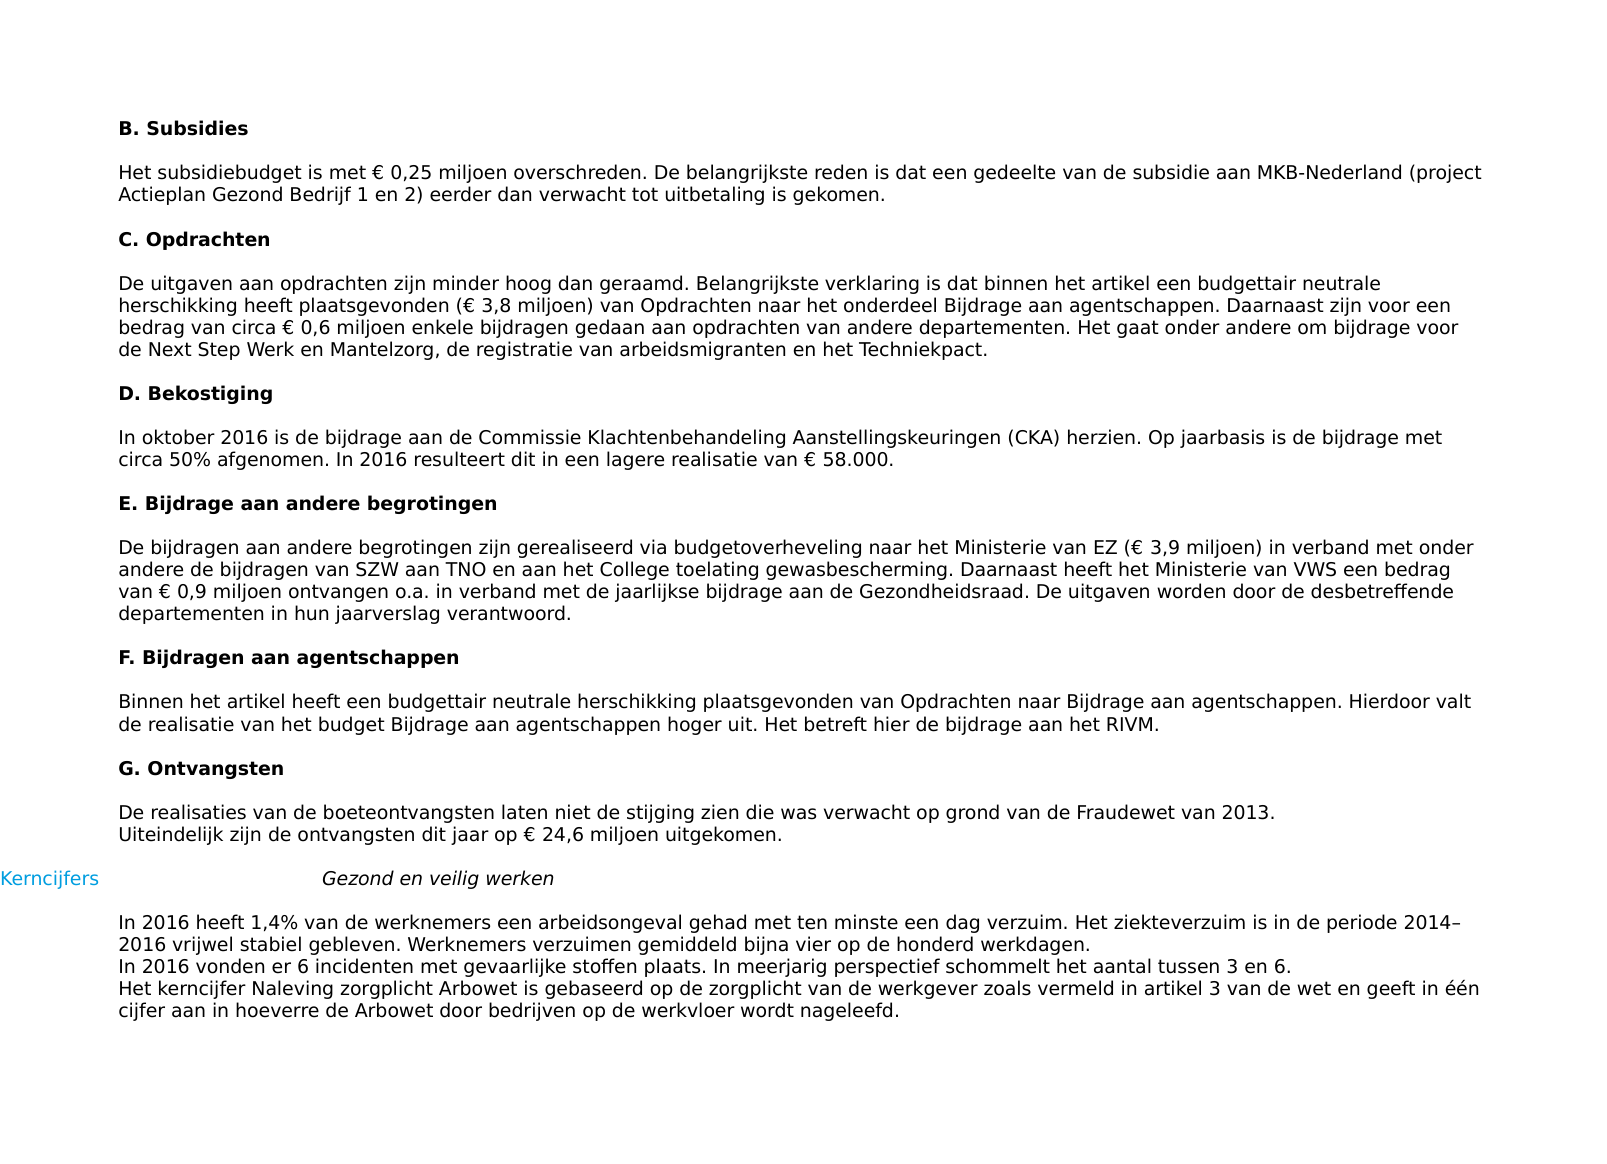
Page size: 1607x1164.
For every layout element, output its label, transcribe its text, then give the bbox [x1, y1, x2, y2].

text De realisaties van de boeteontvangsten laten niet de stijging zien die was verwacht op grond van de Fraudewet van 2013. [118, 802, 1488, 824]
text In 2016 vonden er 6 incidenten met gevaarlijke stoffen plaats. In meerjarig perspectief schommelt het aantal tussen 3 en 6. [118, 956, 1488, 978]
subtitle D. Bekostiging [118, 383, 1488, 405]
subtitle B. Subsidies [118, 118, 1488, 140]
subtitle F. Bijdragen aan agentschappen [118, 647, 1488, 669]
text Kerncijfers [0, 868, 322, 890]
subtitle Gezond en veilig werken [0, 868, 1488, 898]
text Binnen het artikel heeft een budgettair neutrale herschikking plaatsgevonden van Opdrachten naar Bijdrage aan agentschappen. Hierdoor valt de realisatie van het budget Bijdrage aan agentschappen hoger uit. Het betreft hier de bijdrage aan het RIVM. [118, 691, 1488, 735]
text In 2016 heeft 1,4% van de werknemers een arbeidsongeval gehad met ten minste een dag verzuim. Het ziekteverzuim is in de periode 2014–2016 vrijwel stabiel gebleven. Werknemers verzuimen gemiddeld bijna vier op de honderd werkdagen. [118, 912, 1488, 956]
text Het subsidiebudget is met € 0,25 miljoen overschreden. De belangrijkste reden is dat een gedeelte van de subsidie aan MKB-Nederland (project Actieplan Gezond Bedrijf 1 en 2) eerder dan verwacht tot uitbetaling is gekomen. [118, 162, 1488, 206]
subtitle G. Ontvangsten [118, 758, 1488, 779]
subtitle C. Opdrachten [118, 228, 1488, 250]
subtitle E. Bijdrage aan andere begrotingen [118, 493, 1488, 515]
text De uitgaven aan opdrachten zijn minder hoog dan geraamd. Belangrijkste verklaring is dat binnen het artikel een budgettair neutrale herschikking heeft plaatsgevonden (€ 3,8 miljoen) van Opdrachten naar het onderdeel Bijdrage aan agentschappen. Daarnaast zijn voor een bedrag van circa € 0,6 miljoen enkele bijdragen gedaan aan opdrachten van andere departementen. Het gaat onder andere om bijdrage voor de Next Step Werk en Mantelzorg, de registratie van arbeidsmigranten en het Techniekpact. [118, 273, 1488, 361]
text Het kerncijfer Naleving zorgplicht Arbowet is gebaseerd op de zorgplicht van de werkgever zoals vermeld in artikel 3 van de wet en geeft in één cijfer aan in hoeverre de Arbowet door bedrijven op de werkvloer wordt nageleefd. [118, 978, 1488, 1022]
text De bijdragen aan andere begrotingen zijn gerealiseerd via budgetoverheveling naar het Ministerie van EZ (€ 3,9 miljoen) in verband met onder andere de bijdragen van SZW aan TNO en aan het College toelating gewasbescherming. Daarnaast heeft het Ministerie van VWS een bedrag van € 0,9 miljoen ontvangen o.a. in verband met de jaarlijkse bijdrage aan de Gezondheidsraad. De uitgaven worden door de desbetreffende departementen in hun jaarverslag verantwoord. [118, 537, 1488, 625]
text Uiteindelijk zijn de ontvangsten dit jaar op € 24,6 miljoen uitgekomen. [118, 824, 1488, 846]
text In oktober 2016 is de bijdrage aan de Commissie Klachtenbehandeling Aanstellingskeuringen (CKA) herzien. Op jaarbasis is de bijdrage met circa 50% afgenomen. In 2016 resulteert dit in een lagere realisatie van € 58.000. [118, 427, 1488, 471]
